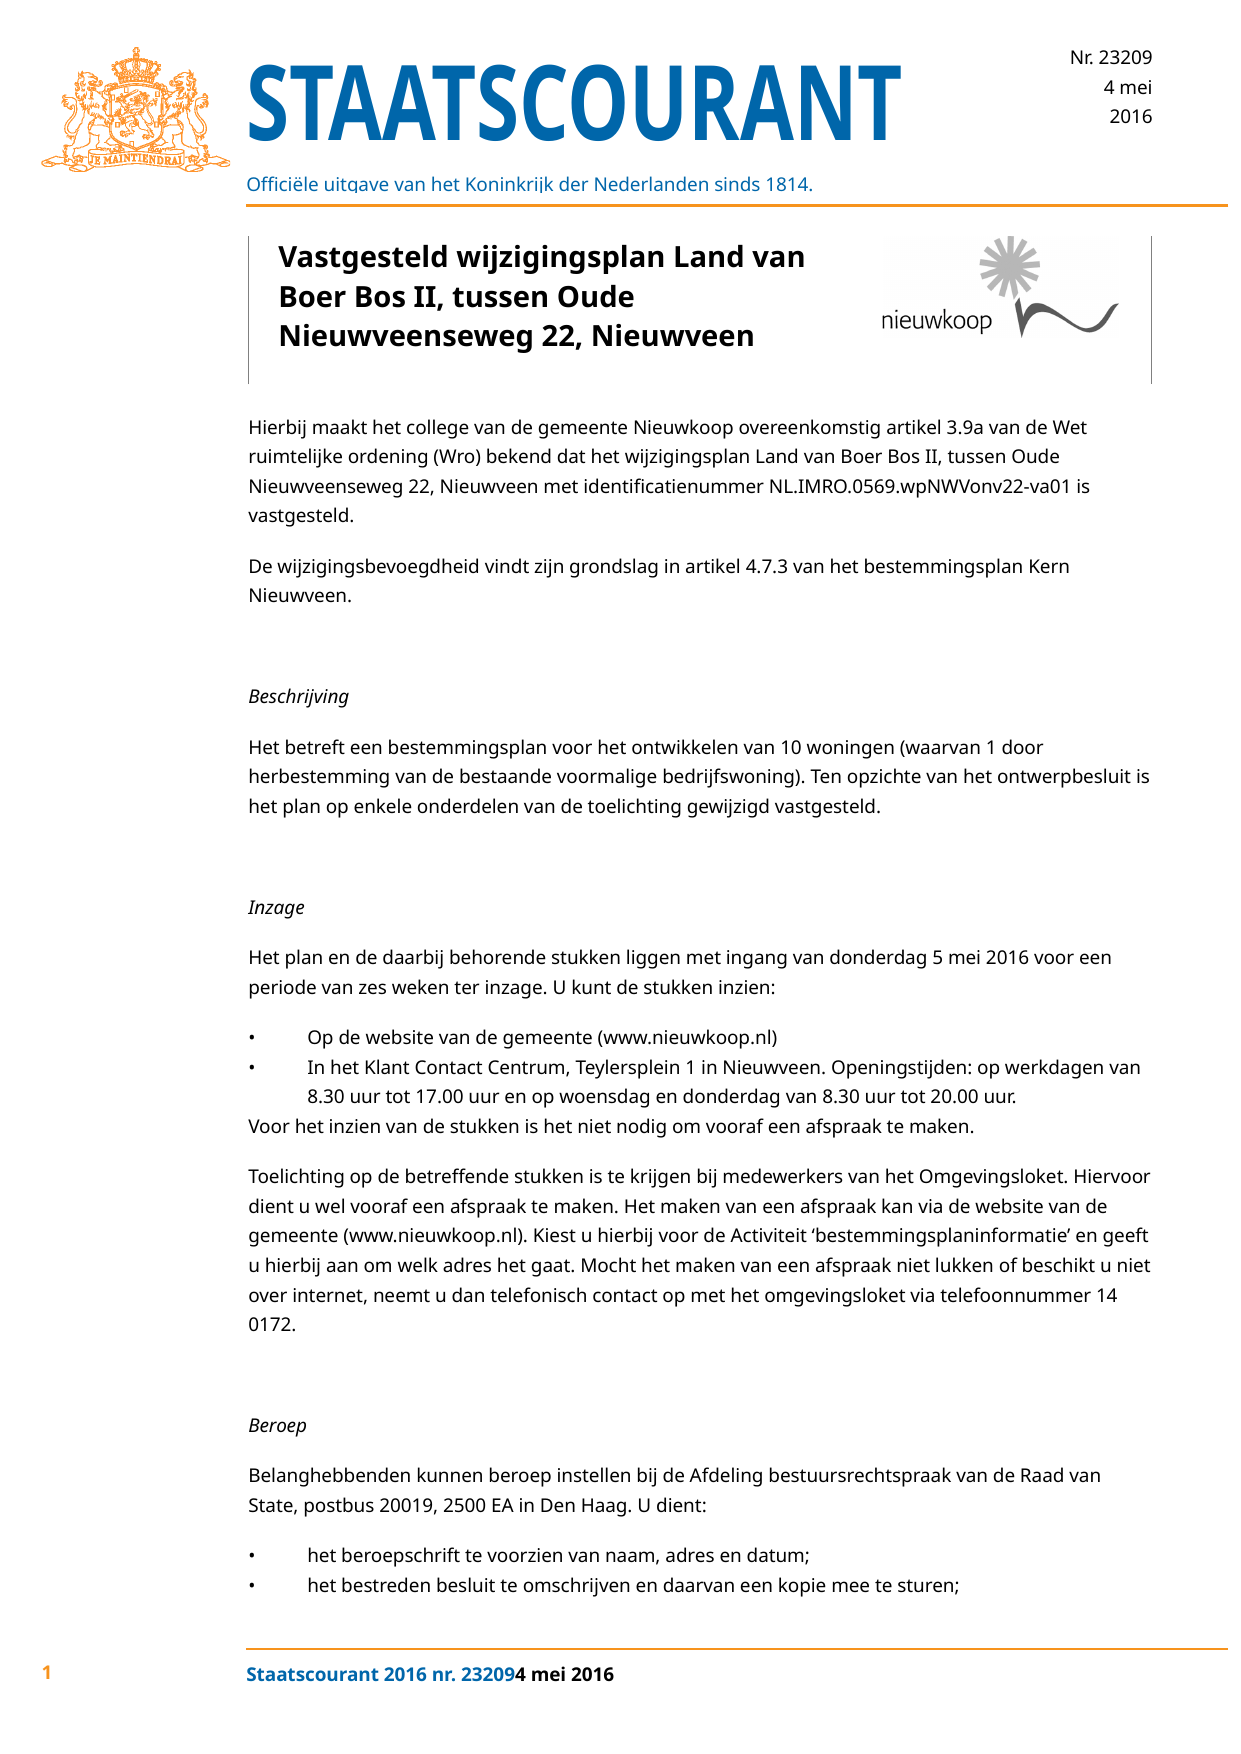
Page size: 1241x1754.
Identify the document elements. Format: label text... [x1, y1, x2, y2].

text Belanghebbenden kunnen beroep instellen bij de Afdeling bestuursrechtspraak van de Raad van State, postbus 20019, 2500 EA in Den Haag. U dient: [248, 1463, 1152, 1518]
text Beschrijving [248, 683, 1152, 709]
text Voor het inzien van de stukken is het niet nodig om vooraf een afspraak te maken. [248, 1113, 1152, 1139]
text De wijzigingsbevoegdheid vindt zijn grondslag in artikel 4.7.3 van het bestemmingsplan Kern Nieuwveen. [248, 553, 1152, 608]
table_header Vastgesteld wijzigingsplan Land van Boer Bos II, tussen Oude Nieuwveenseweg 22, Nieuwveen [249, 236, 850, 384]
table_header [850, 236, 1151, 384]
text Hierbij maakt het college van de gemeente Nieuwkoop overeenkomstig artikel 3.9a van de Wet ruimtelijke ordening (Wro) bekend dat het wijzigingsplan Land van Boer Bos II, tussen Oude Nieuwveenseweg 22, Nieuwveen met identificatienummer NL.IMRO.0569.wpNWVonv22-va01 is vastgesteld. [248, 414, 1152, 528]
text Inzage [248, 894, 1152, 920]
list het beroepschrift te voorzien van naam, adres en datum; [248, 1543, 1152, 1568]
text Beroep [248, 1412, 1152, 1438]
picture [41, 47, 231, 172]
list In het Klant Contact Centrum, Teylersplein 1 in Nieuwveen. Openingstijden: op werkdagen van 8.30 uur tot 17.00 uur en op woensdag en donderdag van 8.30 uur tot 20.00 uur. [248, 1054, 1152, 1109]
text Het plan en de daarbij behorende stukken liggen met ingang van donderdag 5 mei 2016 voor een periode van zes weken ter inzage. U kunt de stukken inzien: [248, 944, 1152, 1000]
picture [882, 236, 1119, 338]
text Het betreft een bestemmingsplan voor het ontwikkelen van 10 woningen (waarvan 1 door herbestemming van de bestaande voormalige bedrijfswoning). Ten opzichte van het ontwerpbesluit is het plan op enkele onderdelen van de toelichting gewijzigd vastgesteld. [248, 734, 1152, 819]
list Op de website van de gemeente (www.nieuwkoop.nl) [248, 1024, 1152, 1050]
text Toelichting op de betreffende stukken is te krijgen bij medewerkers van het Omgevingsloket. Hiervoor dient u wel vooraf een afspraak te maken. Het maken van een afspraak kan via de website van de gemeente (www.nieuwkoop.nl). Kiest u hierbij voor de Activiteit ‘bestemmingsplaninformatie’ en geeft u hierbij aan om welk adres het gaat. Mocht het maken van een afspraak niet lukken of beschikt u niet over internet, neemt u dan telefonisch contact op met het omgevingsloket via telefoonnummer 14 0172. [248, 1163, 1152, 1337]
list het bestreden besluit te omschrijven en daarvan een kopie mee te sturen; [248, 1572, 1152, 1598]
